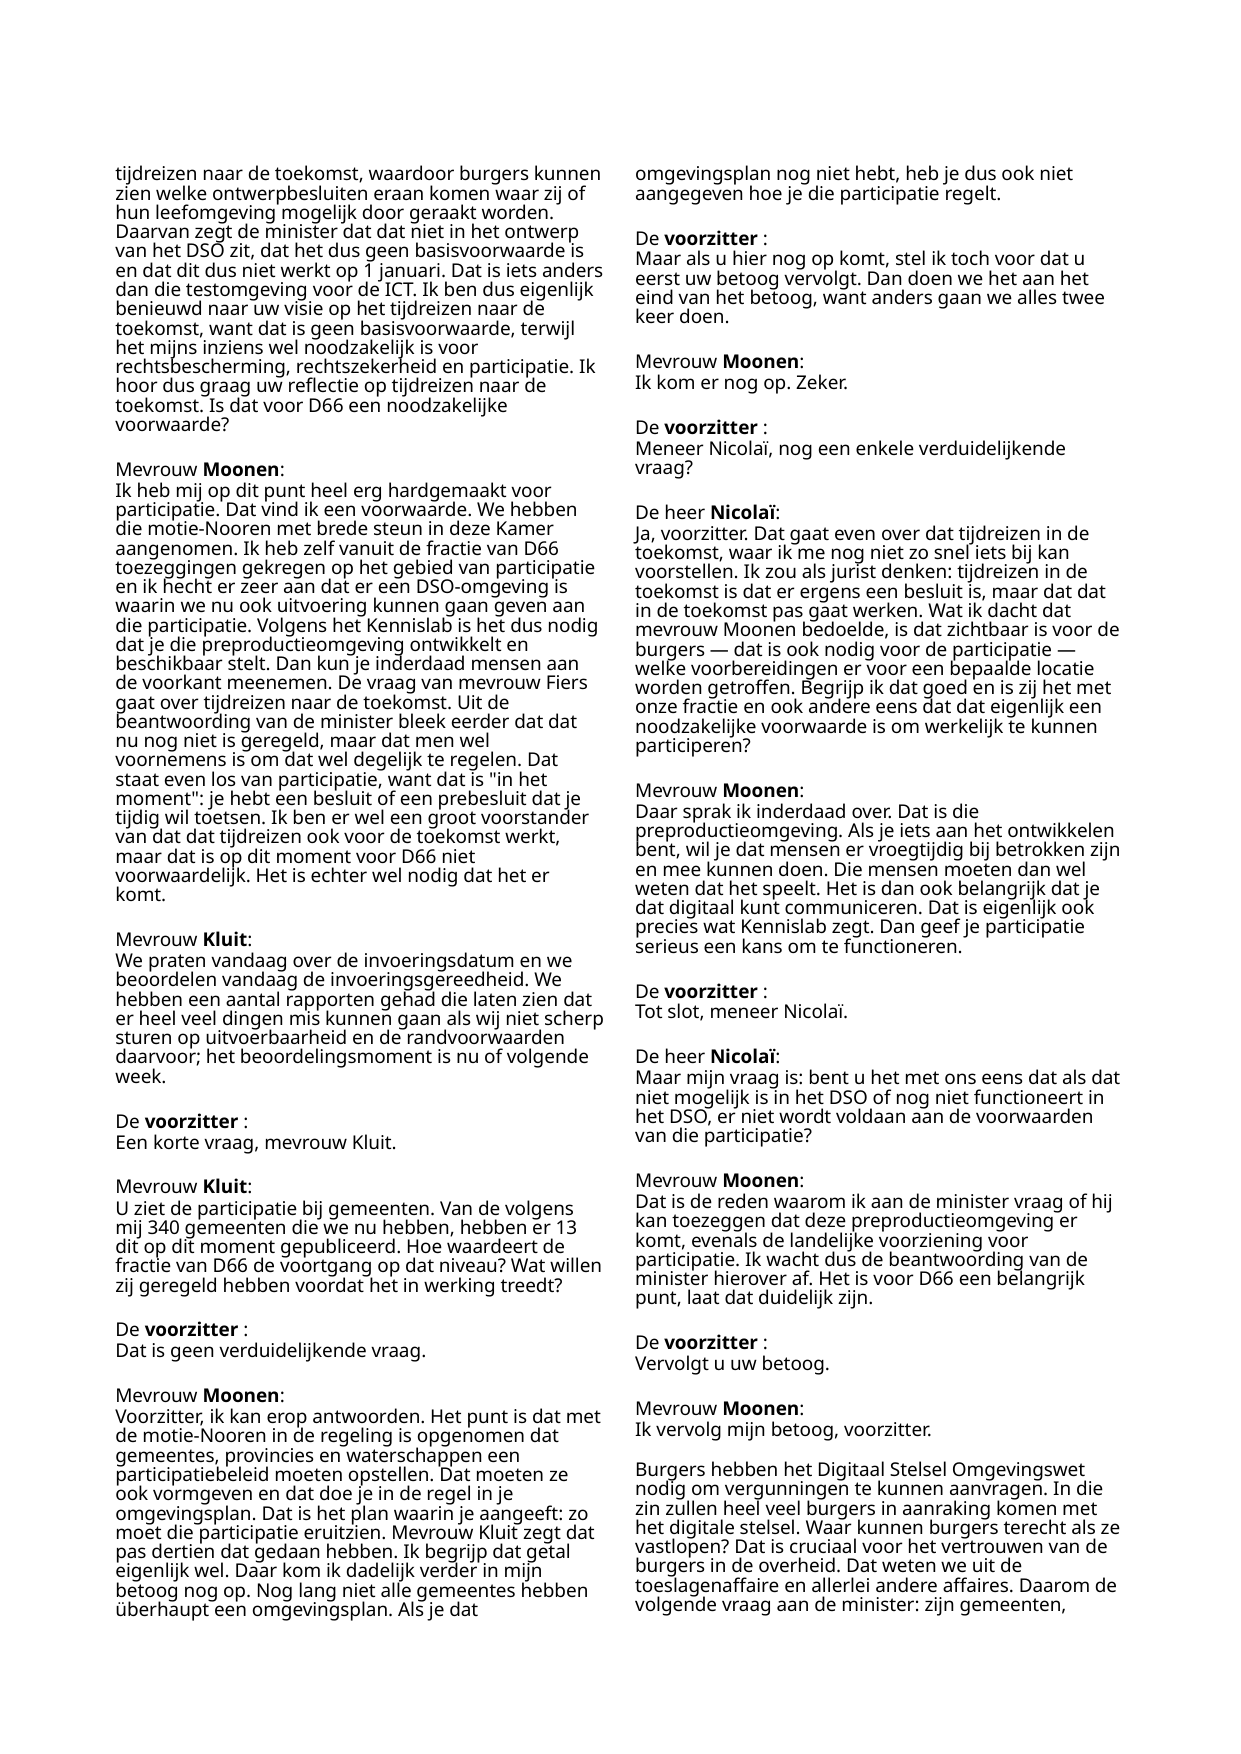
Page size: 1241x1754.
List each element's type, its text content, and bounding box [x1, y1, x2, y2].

text Mevrouw Kluit: [115, 926, 605, 952]
text De voorzitter : [635, 978, 1125, 1003]
text Voorzitter, ik kan erop antwoorden. Het punt is dat met de motie-Nooren in de regeling is opgenomen dat gemeentes, provincies en waterschappen een participatiebeleid moeten opstellen. Dat moeten ze ook vormgeven en dat doe je in de regel in je omgevingsplan. Dat is het plan waarin je aangeeft: zo moet die participatie eruitzien. Mevrouw Kluit zegt dat pas dertien dat gedaan hebben. Ik begrijp dat getal eigenlijk wel. Daar kom ik dadelijk verder in mijn betoog nog op. Nog lang niet alle gemeentes hebben überhaupt een omgevingsplan. Als je dat [115, 1408, 605, 1620]
text U ziet de participatie bij gemeenten. Van de volgens mij 340 gemeenten die we nu hebben, hebben er 13 dit op dit moment gepubliceerd. Hoe waardeert de fractie van D66 de voortgang op dat niveau? Wat willen zij geregeld hebben voordat het in werking treedt? [115, 1199, 605, 1296]
text Maar als u hier nog op komt, stel ik toch voor dat u eerst uw betoog vervolgt. Dan doen we het aan het eind van het betoog, want anders gaan we alles twee keer doen. [635, 250, 1125, 327]
text De voorzitter : [115, 1108, 605, 1134]
text Mevrouw Moonen: [115, 456, 605, 482]
text We praten vandaag over de invoeringsdatum en we beoordelen vandaag de invoeringsgereedheid. We hebben een aantal rapporten gehad die laten zien dat er heel veel dingen mis kunnen gaan als wij niet scherp sturen op uitvoerbaarheid en de randvoorwaarden daarvoor; het beoordelingsmoment is nu of volgende week. [115, 952, 605, 1087]
text Mevrouw Moonen: [635, 777, 1125, 803]
text Mevrouw Moonen: [635, 348, 1125, 374]
text Ja, voorzitter. Dat gaat even over dat tijdreizen in de toekomst, waar ik me nog niet zo snel iets bij kan voorstellen. Ik zou als jurist denken: tijdreizen in de toekomst is dat er ergens een besluit is, maar dat dat in de toekomst pas gaat werken. Wat ik dacht dat mevrouw Moonen bedoelde, is dat zichtbaar is voor de burgers — dat is ook nodig voor de participatie — welke voorbereidingen er voor een bepaalde locatie worden getroffen. Begrijp ik dat goed en is zij het met onze fractie en ook andere eens dat dat eigenlijk een noodzakelijke voorwaarde is om werkelijk te kunnen participeren? [635, 525, 1125, 756]
text Maar mijn vraag is: bent u het met ons eens dat als dat niet mogelijk is in het DSO of nog niet functioneert in het DSO, er niet wordt voldaan aan de voorwaarden van die participatie? [635, 1069, 1125, 1146]
text Een korte vraag, mevrouw Kluit. [115, 1134, 605, 1153]
text Vervolgt u uw betoog. [635, 1355, 1125, 1374]
text De heer Nicolaï: [635, 1044, 1125, 1069]
text Dat is de reden waarom ik aan de minister vraag of hij kan toezeggen dat deze preproductieomgeving er komt, evenals de landelijke voorziening voor participatie. Ik wacht dus de beantwoording van de minister hierover af. Het is voor D66 een belangrijk punt, laat dat duidelijk zijn. [635, 1193, 1125, 1309]
text Burgers hebben het Digitaal Stelsel Omgevingswet nodig om vergunningen te kunnen aanvragen. In die zin zullen heel veel burgers in aanraking komen met het digitale stelsel. Waar kunnen burgers terecht als ze vastlopen? Dat is cruciaal voor het vertrouwen van de burgers in de overheid. Dat weten we uit de toeslagenaffaire en allerlei andere affaires. Daarom de volgende vraag aan de minister: zijn gemeenten, [635, 1461, 1125, 1615]
text Mevrouw Moonen: [115, 1382, 605, 1408]
text Mevrouw Kluit: [115, 1174, 605, 1199]
text De heer Nicolaï: [635, 499, 1125, 525]
text De voorzitter : [635, 1329, 1125, 1355]
text Tot slot, meneer Nicolaï. [635, 1003, 1125, 1023]
text De voorzitter : [115, 1317, 605, 1342]
text Daar sprak ik inderdaad over. Dat is die preproductieomgeving. Als je iets aan het ontwikkelen bent, wil je dat mensen er vroegtijdig bij betrokken zijn en mee kunnen doen. Die mensen moeten dan wel weten dat het speelt. Het is dan ook belangrijk dat je dat digitaal kunt communiceren. Dat is eigenlijk ook precies wat Kennislab zegt. Dan geef je participatie serieus een kans om te functioneren. [635, 803, 1125, 957]
text tijdreizen naar de toekomst, waardoor burgers kunnen zien welke ontwerpbesluiten eraan komen waar zij of hun leefomgeving mogelijk door geraakt worden. Daarvan zegt de minister dat dat niet in het ontwerp van het DSO zit, dat het dus geen basisvoorwaarde is en dat dit dus niet werkt op 1 januari. Dat is iets anders dan die testomgeving voor de ICT. Ik ben dus eigenlijk benieuwd naar uw visie op het tijdreizen naar de toekomst, want dat is geen basisvoorwaarde, terwijl het mijns inziens wel noodzakelijk is voor rechtsbescherming, rechtszekerheid en participatie. Ik hoor dus graag uw reflectie op tijdreizen naar de toekomst. Is dat voor D66 een noodzakelijke voorwaarde? [115, 165, 605, 435]
text Ik vervolg mijn betoog, voorzitter. [635, 1421, 1125, 1440]
text De voorzitter : [635, 414, 1125, 440]
text Ik heb mij op dit punt heel erg hardgemaakt voor participatie. Dat vind ik een voorwaarde. We hebben die motie-Nooren met brede steun in deze Kamer aangenomen. Ik heb zelf vanuit de fractie van D66 toezeggingen gekregen op het gebied van participatie en ik hecht er zeer aan dat er een DSO-omgeving is waarin we nu ook uitvoering kunnen gaan geven aan die participatie. Volgens het Kennislab is het dus nodig dat je die preproductieomgeving ontwikkelt en beschikbaar stelt. Dan kun je inderdaad mensen aan de voorkant meenemen. De vraag van mevrouw Fiers gaat over tijdreizen naar de toekomst. Uit de beantwoording van de minister bleek eerder dat dat nu nog niet is geregeld, maar dat men wel voornemens is om dat wel degelijk te regelen. Dat staat even los van participatie, want dat is "in het moment": je hebt een besluit of een prebesluit dat je tijdig wil toetsen. Ik ben er wel een groot voorstander van dat dat tijdreizen ook voor de toekomst werkt, maar dat is op dit moment voor D66 niet voorwaardelijk. Het is echter wel nodig dat het er komt. [115, 482, 605, 906]
text Mevrouw Moonen: [635, 1395, 1125, 1421]
text Dat is geen verduidelijkende vraag. [115, 1342, 605, 1362]
text Meneer Nicolaï, nog een enkele verduidelijkende vraag? [635, 440, 1125, 478]
text Ik kom er nog op. Zeker. [635, 374, 1125, 393]
text De voorzitter : [635, 225, 1125, 250]
text omgevingsplan nog niet hebt, heb je dus ook niet aangegeven hoe je die participatie regelt. [635, 165, 1125, 204]
text Mevrouw Moonen: [635, 1167, 1125, 1193]
